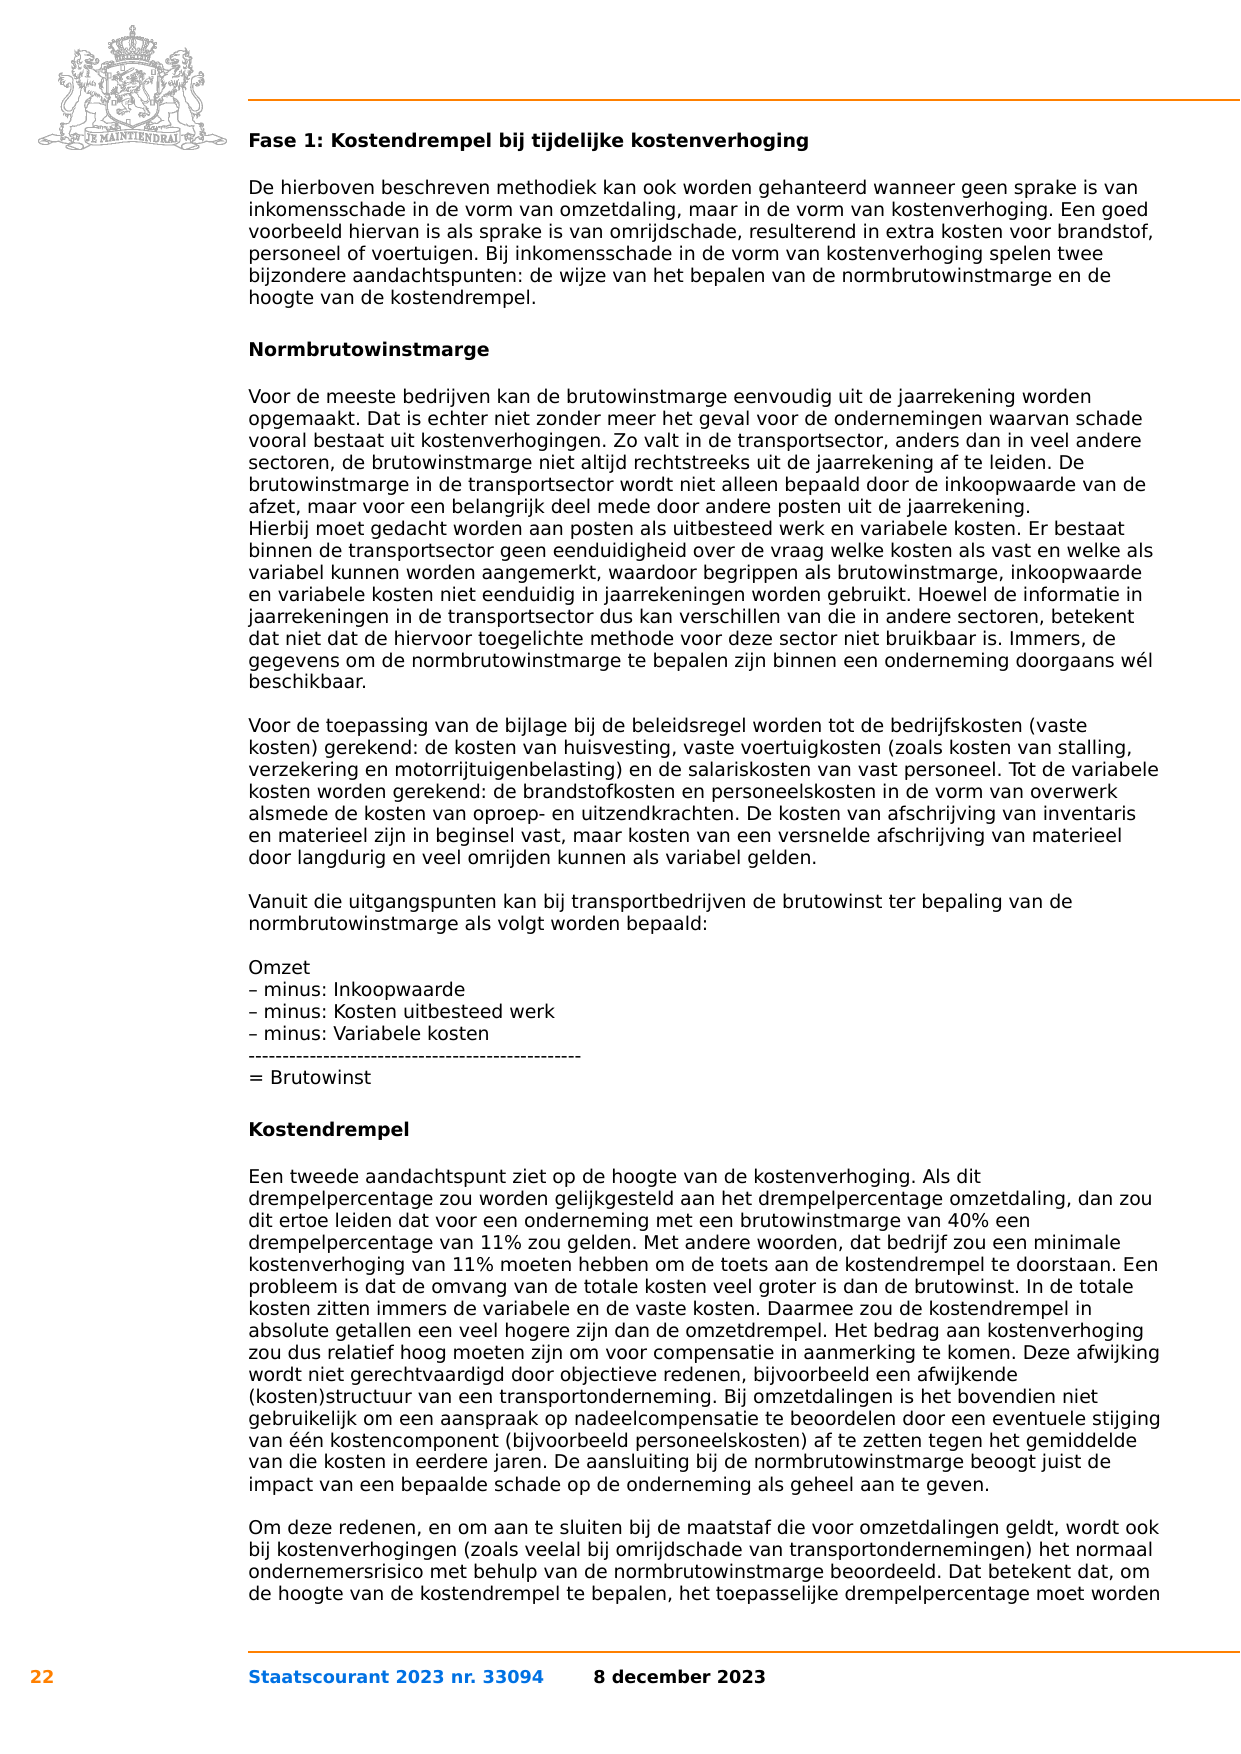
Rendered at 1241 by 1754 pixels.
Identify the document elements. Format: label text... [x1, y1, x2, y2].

text ------------------------------------------------- [248, 1045, 1163, 1067]
text Voor de toepassing van de bijlage bij de beleidsregel worden tot de bedrijfskosten (vaste kosten) gerekend: de kosten van huisvesting, vaste voertuigkosten (zoals kosten van stalling, verzekering en motorrijtuigenbelasting) en de salariskosten van vast personeel. Tot de variabele kosten worden gerekend: de brandstofkosten en personeelskosten in de vorm van overwerk alsmede de kosten van oproep- en uitzendkrachten. De kosten van afschrijving van inventaris en materieel zijn in beginsel vast, maar kosten van een versnelde afschrijving van materieel door langdurig en veel omrijden kunnen als variabel gelden. [248, 715, 1163, 869]
text Een tweede aandachtspunt ziet op de hoogte van de kostenverhoging. Als dit drempelpercentage zou worden gelijkgesteld aan het drempelpercentage omzetdaling, dan zou dit ertoe leiden dat voor een onderneming met een brutowinstmarge van 40% een drempelpercentage van 11% zou gelden. Met andere woorden, dat bedrijf zou een minimale kostenverhoging van 11% moeten hebben om de toets aan de kostendrempel te doorstaan. Een probleem is dat de omvang van de totale kosten veel groter is dan de brutowinst. In de totale kosten zitten immers de variabele en de vaste kosten. Daarmee zou de kostendrempel in absolute getallen een veel hogere zijn dan de omzetdrempel. Het bedrag aan kostenverhoging zou dus relatief hoog moeten zijn om voor compensatie in aanmerking te komen. Deze afwijking wordt niet gerechtvaardigd door objectieve redenen, bijvoorbeeld een afwijkende (kosten)structuur van een transportonderneming. Bij omzetdalingen is het bovendien niet gebruikelijk om een aanspraak op nadeelcompensatie te beoordelen door een eventuele stijging van één kostencomponent (bijvoorbeeld personeelskosten) af te zetten tegen het gemiddelde van die kosten in eerdere jaren. De aansluiting bij de normbrutowinstmarge beoogt juist de impact van een bepaalde schade op de onderneming als geheel aan te geven. [248, 1166, 1163, 1495]
picture [38, 25, 227, 150]
subtitle Kostendrempel [248, 1119, 1163, 1141]
text Voor de meeste bedrijven kan de brutowinstmarge eenvoudig uit de jaarrekening worden opgemaakt. Dat is echter niet zonder meer het geval voor de ondernemingen waarvan schade vooral bestaat uit kostenverhogingen. Zo valt in de transportsector, anders dan in veel andere sectoren, de brutowinstmarge niet altijd rechtstreeks uit de jaarrekening af te leiden. De brutowinstmarge in de transportsector wordt niet alleen bepaald door de inkoopwaarde van de afzet, maar voor een belangrijk deel mede door andere posten uit de jaarrekening. [248, 386, 1163, 518]
text – minus: Variabele kosten [248, 1023, 1163, 1045]
text = Brutowinst [248, 1067, 1163, 1089]
text Vanuit die uitgangspunten kan bij transportbedrijven de brutowinst ter bepaling van de normbrutowinstmarge als volgt worden bepaald: [248, 891, 1163, 935]
text Om deze redenen, en om aan te sluiten bij de maatstaf die voor omzetdalingen geldt, wordt ook bij kostenverhogingen (zoals veelal bij omrijdschade van transportondernemingen) het normaal ondernemersrisico met behulp van de normbrutowinstmarge beoordeeld. Dat betekent dat, om de hoogte van de kostendrempel te bepalen, het toepasselijke drempelpercentage moet worden [248, 1517, 1163, 1605]
text Omzet [248, 957, 1163, 979]
text De hierboven beschreven methodiek kan ook worden gehanteerd wanneer geen sprake is van inkomensschade in de vorm van omzetdaling, maar in de vorm van kostenverhoging. Een goed voorbeeld hiervan is als sprake is van omrijdschade, resulterend in extra kosten voor brandstof, personeel of voertuigen. Bij inkomensschade in de vorm van kostenverhoging spelen twee bijzondere aandachtspunten: de wijze van het bepalen van de normbrutowinstmarge en de hoogte van de kostendrempel. [248, 177, 1163, 309]
subtitle Normbrutowinstmarge [248, 339, 1163, 361]
subtitle Fase 1: Kostendrempel bij tijdelijke kostenverhoging [248, 130, 1163, 152]
text – minus: Inkoopwaarde [248, 979, 1163, 1001]
text – minus: Kosten uitbesteed werk [248, 1001, 1163, 1023]
text Hierbij moet gedacht worden aan posten als uitbesteed werk en variabele kosten. Er bestaat binnen de transportsector geen eenduidigheid over de vraag welke kosten als vast en welke als variabel kunnen worden aangemerkt, waardoor begrippen als brutowinstmarge, inkoopwaarde en variabele kosten niet eenduidig in jaarrekeningen worden gebruikt. Hoewel de informatie in jaarrekeningen in de transportsector dus kan verschillen van die in andere sectoren, betekent dat niet dat de hiervoor toegelichte methode voor deze sector niet bruikbaar is. Immers, de gegevens om de normbrutowinstmarge te bepalen zijn binnen een onderneming doorgaans wél beschikbaar. [248, 518, 1163, 693]
